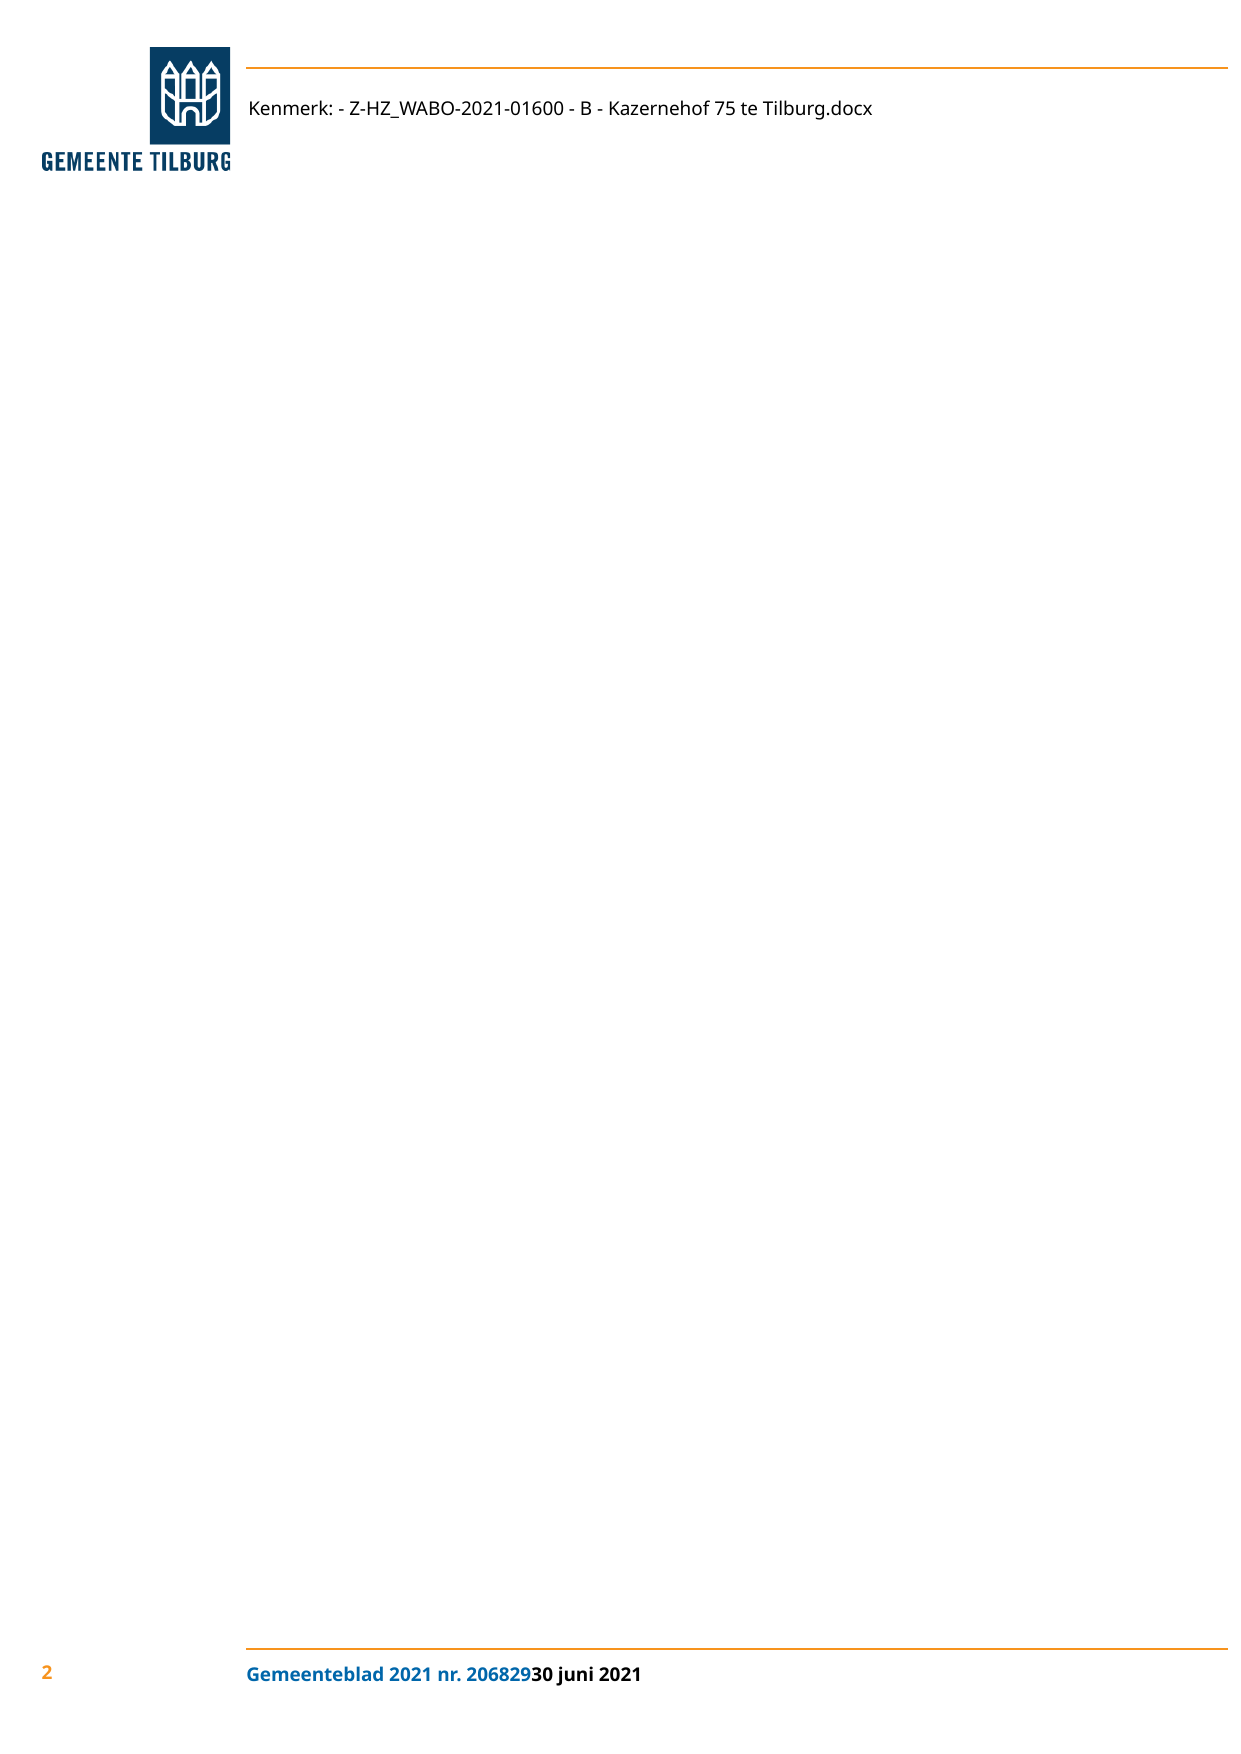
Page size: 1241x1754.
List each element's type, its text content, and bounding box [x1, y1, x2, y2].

picture [41, 47, 231, 172]
text Kenmerk: - Z-HZ_WABO-2021-01600 - B - Kazernehof 75 te Tilburg.docx [248, 95, 1152, 121]
